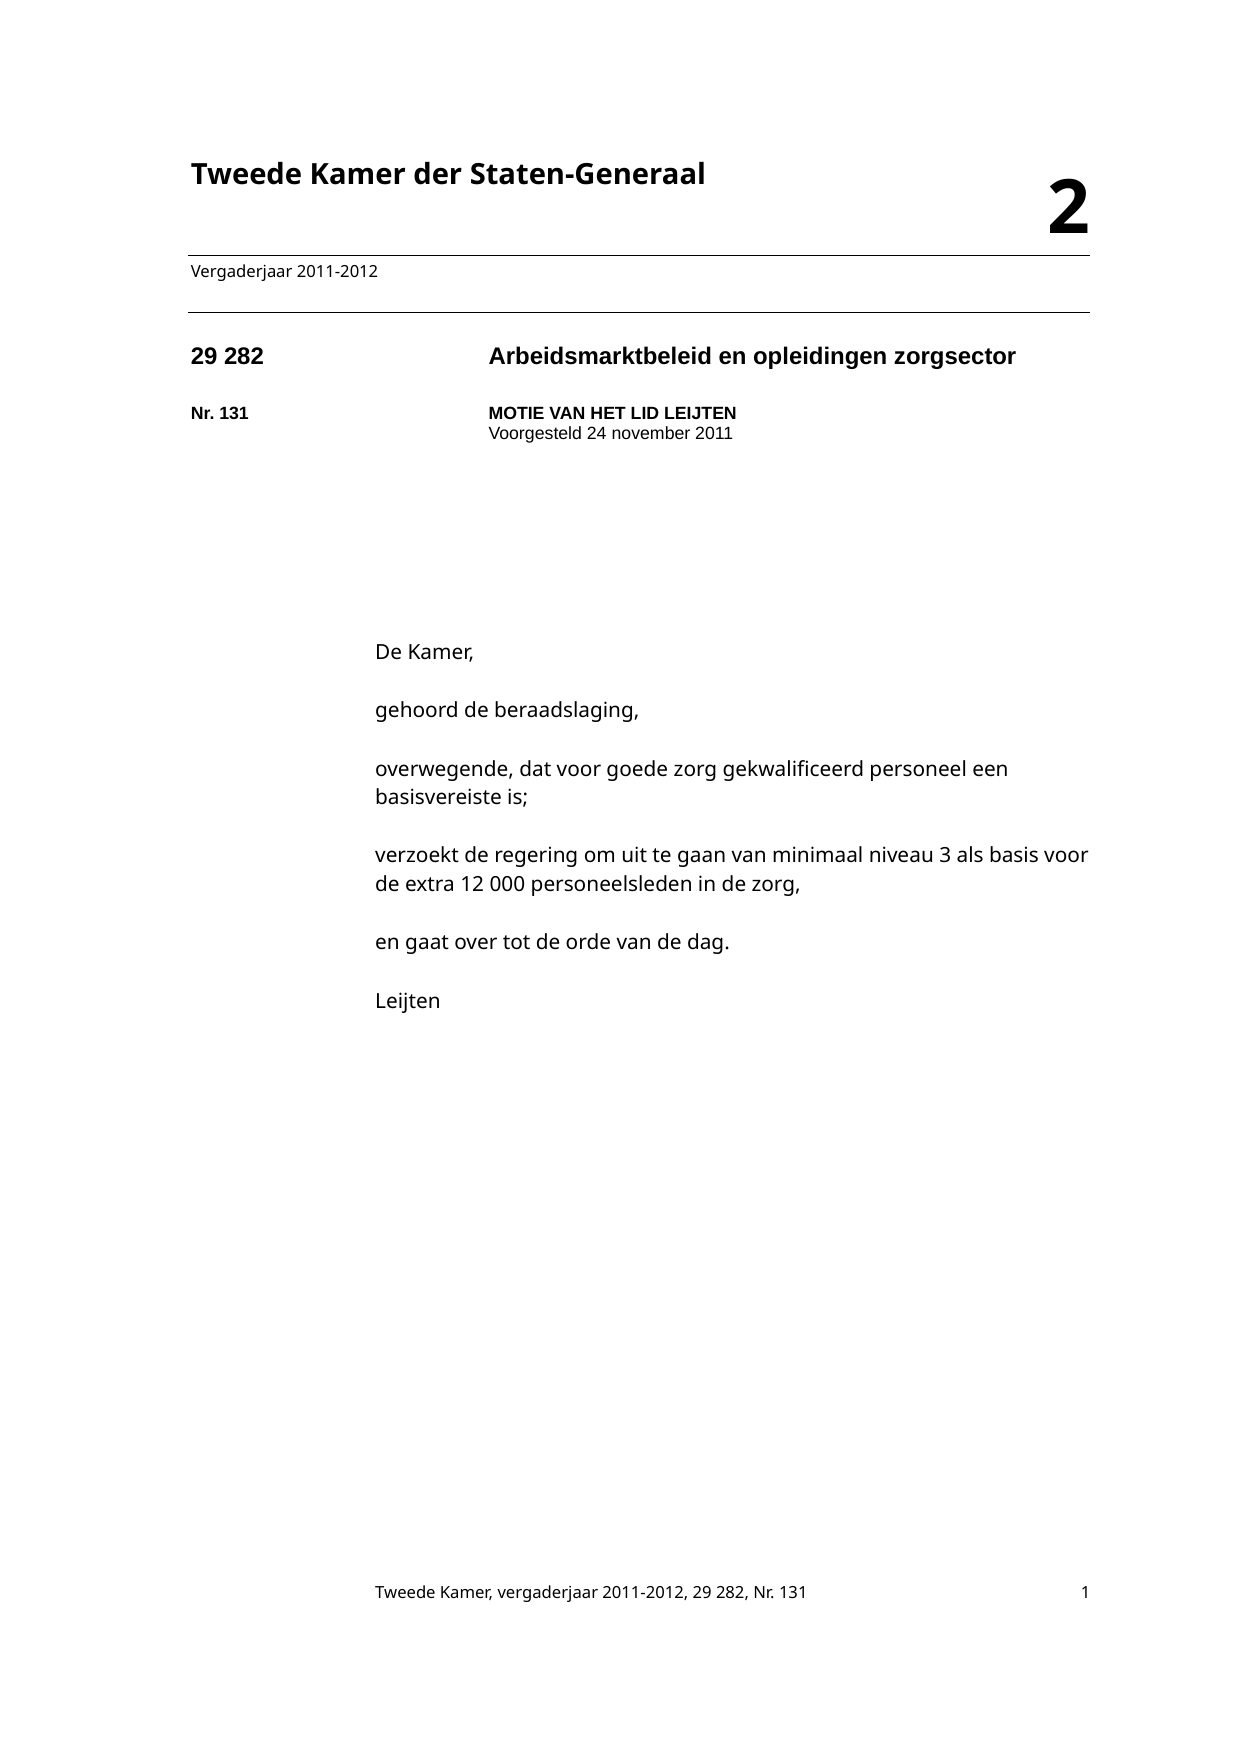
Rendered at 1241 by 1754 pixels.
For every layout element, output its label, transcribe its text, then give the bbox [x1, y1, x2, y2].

table_cell [485, 313, 1090, 339]
table_cell [485, 256, 1090, 312]
table_cell [188, 313, 485, 339]
table_cell Nr. 131 [188, 399, 485, 518]
table_cell Arbeidsmarktbeleid en opleidingen zorgsector [485, 339, 1090, 399]
table_header Tweede Kamer der Staten-Generaal [188, 150, 909, 255]
text gehoord de beraadslaging, [375, 695, 1090, 724]
text verzoekt de regering om uit te gaan van minimaal niveau 3 als basis voor de extra 12 000 personeelsleden in de zorg, [375, 841, 1090, 897]
table_header 2 [910, 150, 1090, 255]
table_cell MOTIE VAN HET LID LEIJTEN Voorgesteld 24 november 2011 [485, 399, 1090, 518]
text overwegende, dat voor goede zorg gekwalificeerd personeel een basisvereiste is; [375, 754, 1090, 811]
table_cell 29 282 [188, 339, 485, 399]
text Leijten [375, 986, 1090, 1014]
table_cell Vergaderjaar 2011-2012 [188, 256, 485, 312]
text De Kamer, [375, 637, 1090, 665]
text en gaat over tot de orde van de dag. [375, 927, 1090, 956]
